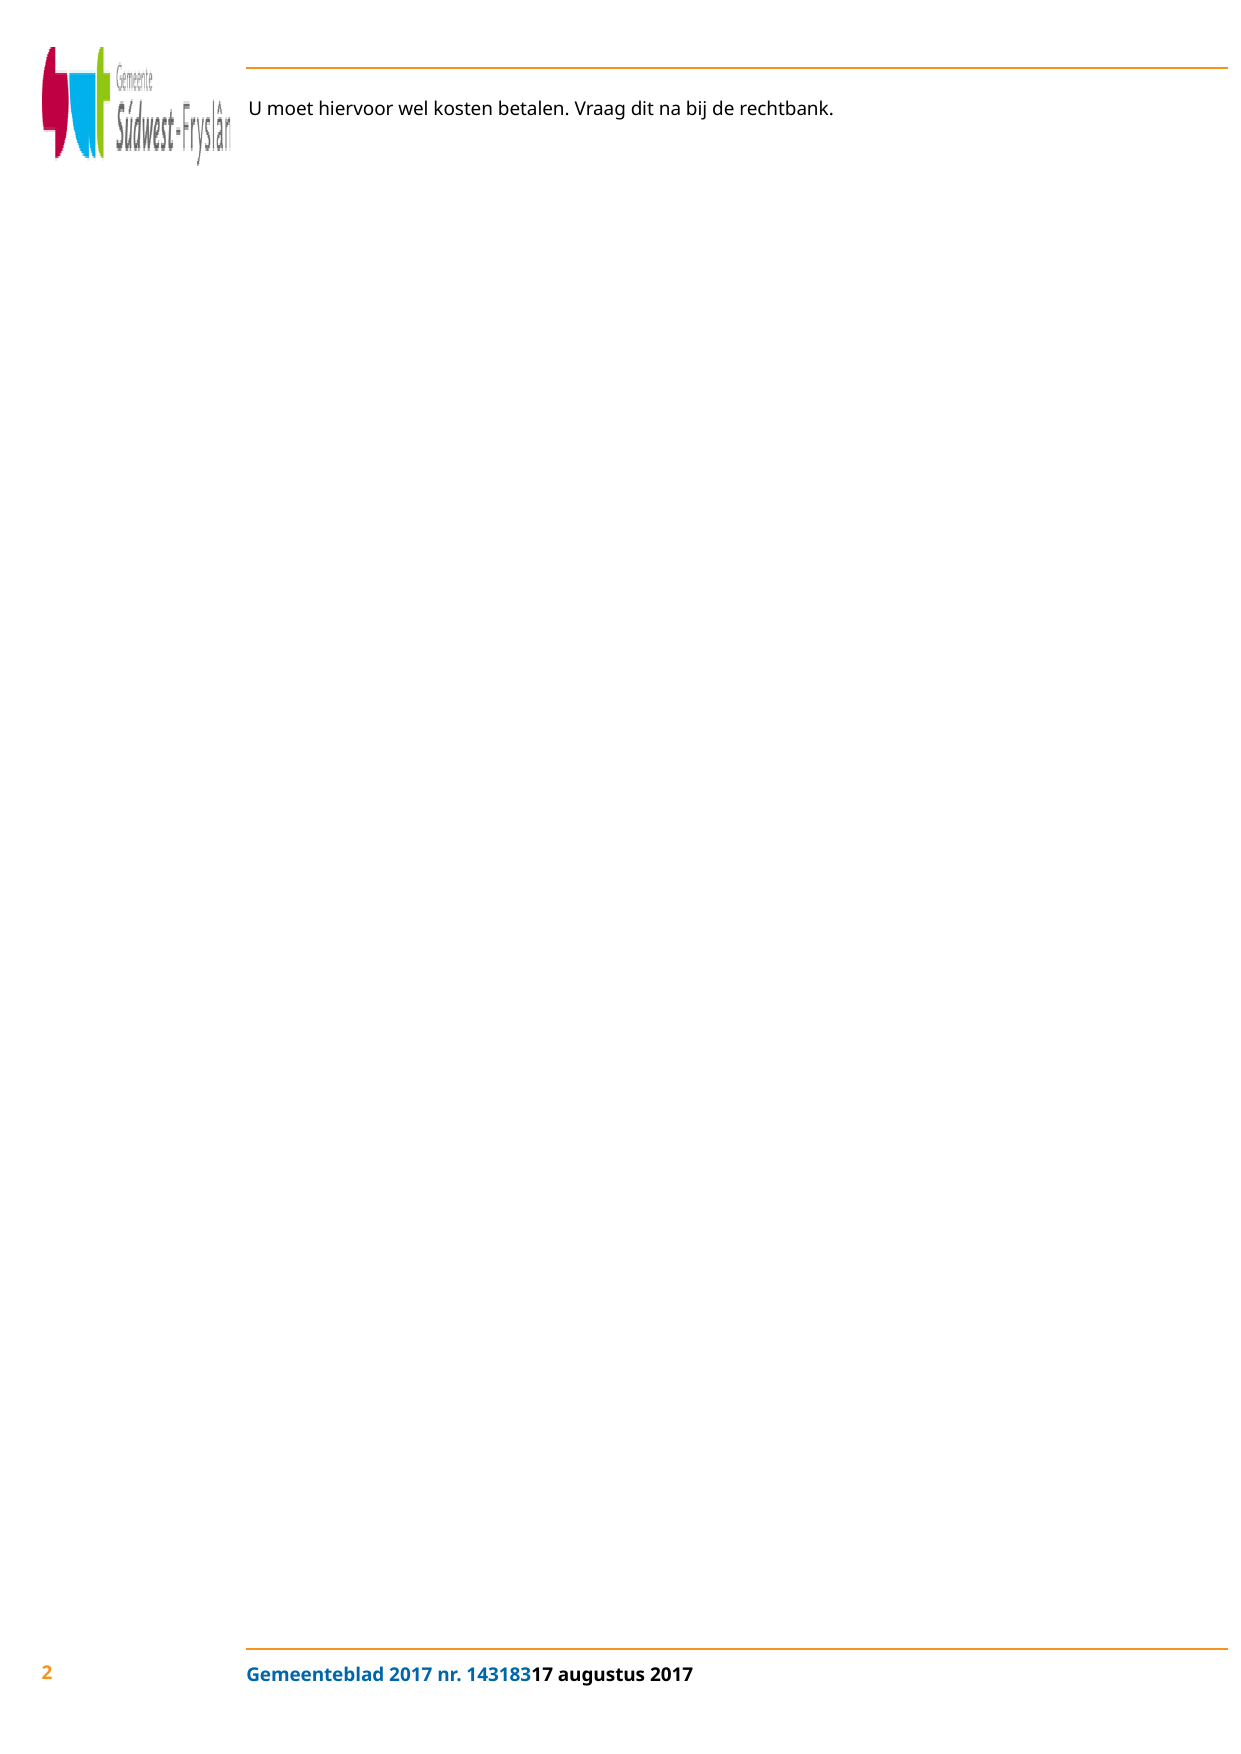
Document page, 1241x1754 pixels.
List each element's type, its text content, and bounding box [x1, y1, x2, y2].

text U moet hiervoor wel kosten betalen. Vraag dit na bij de rechtbank. [248, 95, 1152, 121]
picture [41, 47, 231, 172]
